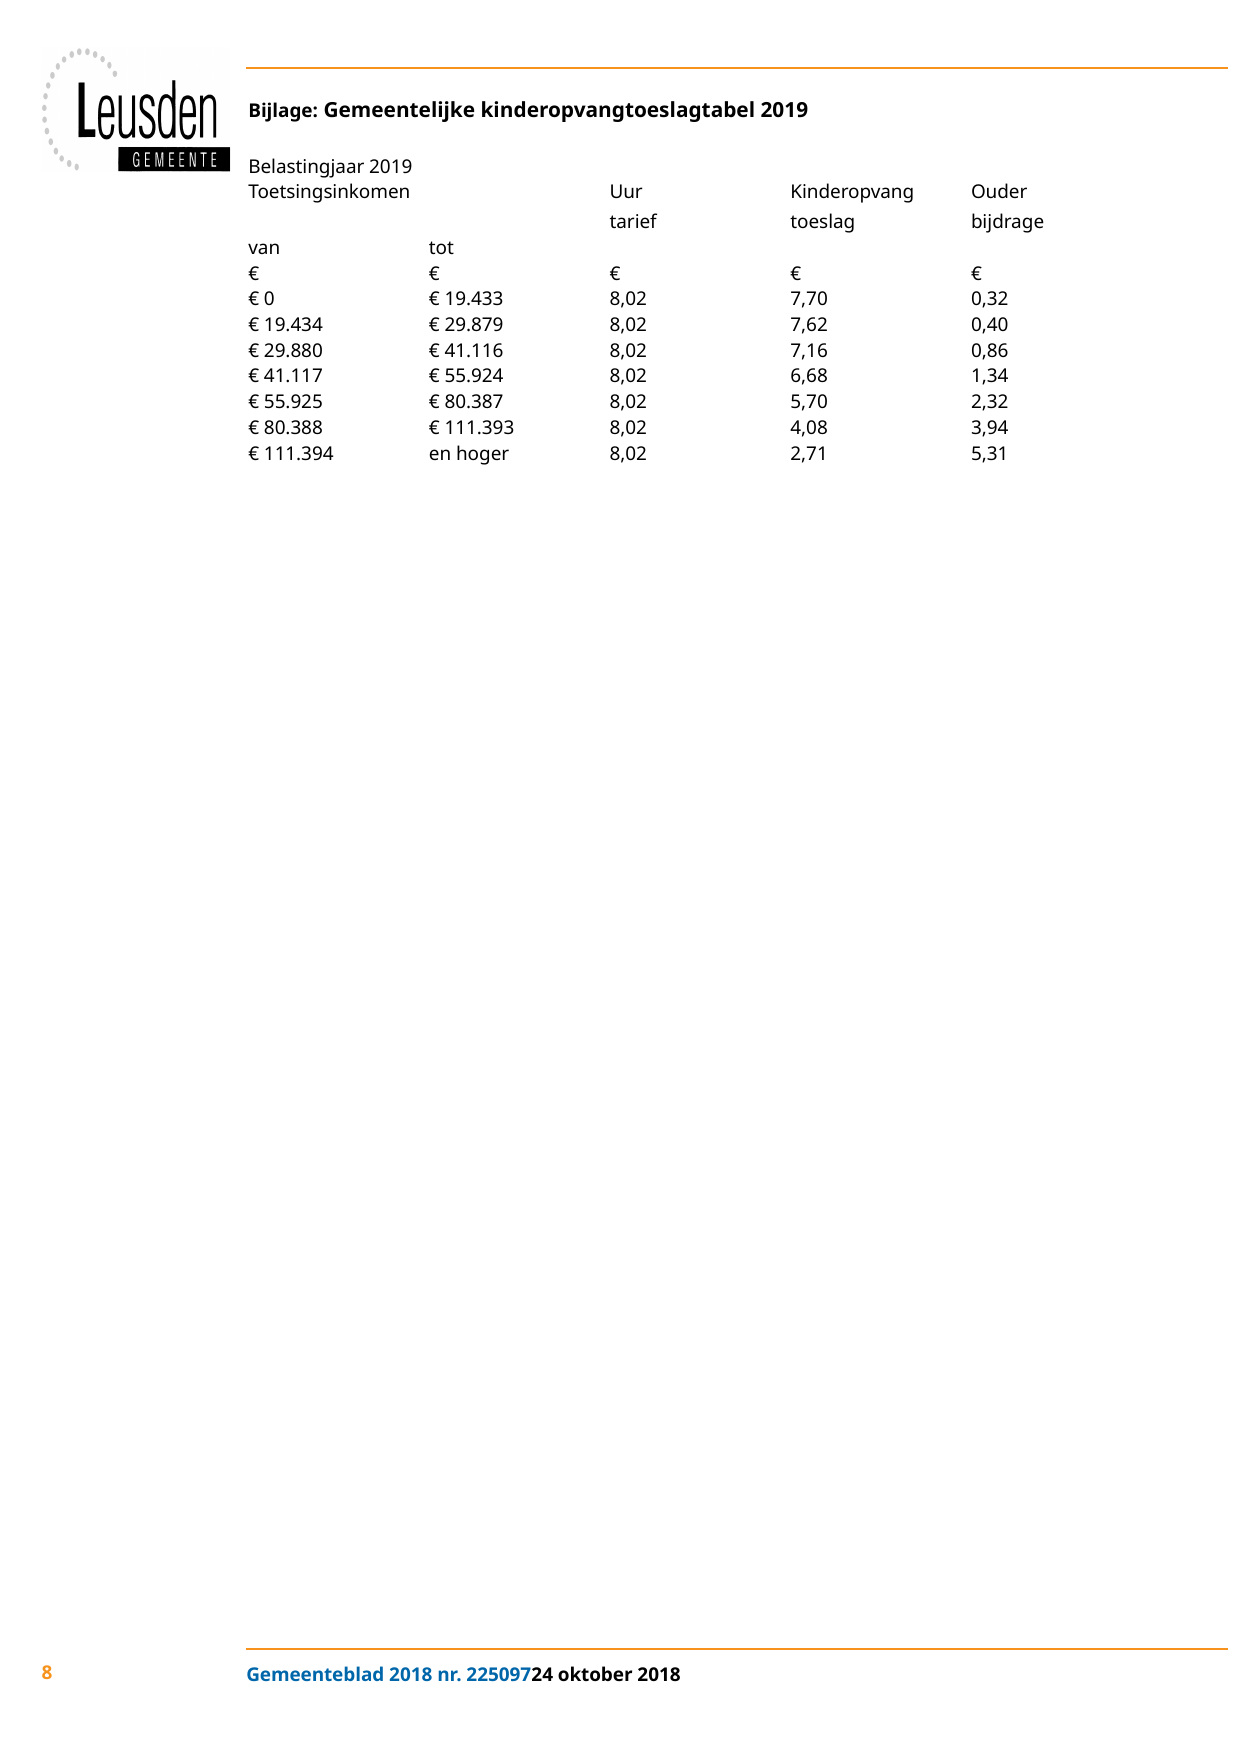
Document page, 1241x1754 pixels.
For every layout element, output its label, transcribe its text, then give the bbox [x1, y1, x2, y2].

table_cell van [248, 234, 429, 260]
table_cell € 55.925 [248, 389, 429, 414]
table_cell 3,94 [971, 414, 1152, 440]
table_cell en hoger [429, 440, 609, 466]
table_cell 0,32 [971, 286, 1152, 311]
table_cell € [609, 260, 790, 286]
table_cell € 29.879 [429, 311, 609, 337]
picture [41, 47, 231, 172]
table_cell 8,02 [609, 440, 790, 466]
table_cell € 80.388 [248, 414, 429, 440]
table_cell 5,31 [971, 440, 1152, 466]
table_cell 6,68 [790, 363, 971, 388]
table_cell tot [429, 234, 609, 260]
table_cell 7,16 [790, 337, 971, 363]
table_cell 7,70 [790, 286, 971, 311]
table_cell € 41.116 [429, 337, 609, 363]
table_cell 1,34 [971, 363, 1152, 388]
table_cell 8,02 [609, 389, 790, 414]
table_cell € 19.434 [248, 311, 429, 337]
table_cell € [429, 260, 609, 286]
table_cell 2,71 [790, 440, 971, 466]
table_cell [790, 234, 971, 260]
table_cell € 41.117 [248, 363, 429, 388]
table_header [790, 153, 971, 179]
table_header Belastingjaar 2019 [248, 153, 609, 179]
table_cell 4,08 [790, 414, 971, 440]
table_cell [609, 234, 790, 260]
table_cell 8,02 [609, 337, 790, 363]
table_cell € 0 [248, 286, 429, 311]
table_cell Toetsingsinkomen [248, 179, 609, 234]
table_cell Uur tarief [609, 179, 790, 234]
table_cell € 19.433 [429, 286, 609, 311]
table_cell 2,32 [971, 389, 1152, 414]
table_cell 7,62 [790, 311, 971, 337]
table_header [609, 153, 790, 179]
table_cell 8,02 [609, 286, 790, 311]
table_cell € [248, 260, 429, 286]
table_cell Kinderopvang toeslag [790, 179, 971, 234]
table_cell Ouder bijdrage [971, 179, 1152, 234]
table_cell € 111.394 [248, 440, 429, 466]
table_cell 0,40 [971, 311, 1152, 337]
table_cell 5,70 [790, 389, 971, 414]
table_cell € 29.880 [248, 337, 429, 363]
table_cell € [971, 260, 1152, 286]
text Bijlage: Gemeentelijke kinderopvangtoeslagtabel 2019 [248, 95, 1152, 123]
table_header [971, 153, 1152, 179]
table_cell 0,86 [971, 337, 1152, 363]
table_cell [971, 234, 1152, 260]
table_cell € 111.393 [429, 414, 609, 440]
table_cell 8,02 [609, 363, 790, 388]
table_cell 8,02 [609, 414, 790, 440]
table_cell 8,02 [609, 311, 790, 337]
table_cell € 55.924 [429, 363, 609, 388]
table_cell € [790, 260, 971, 286]
table_cell € 80.387 [429, 389, 609, 414]
